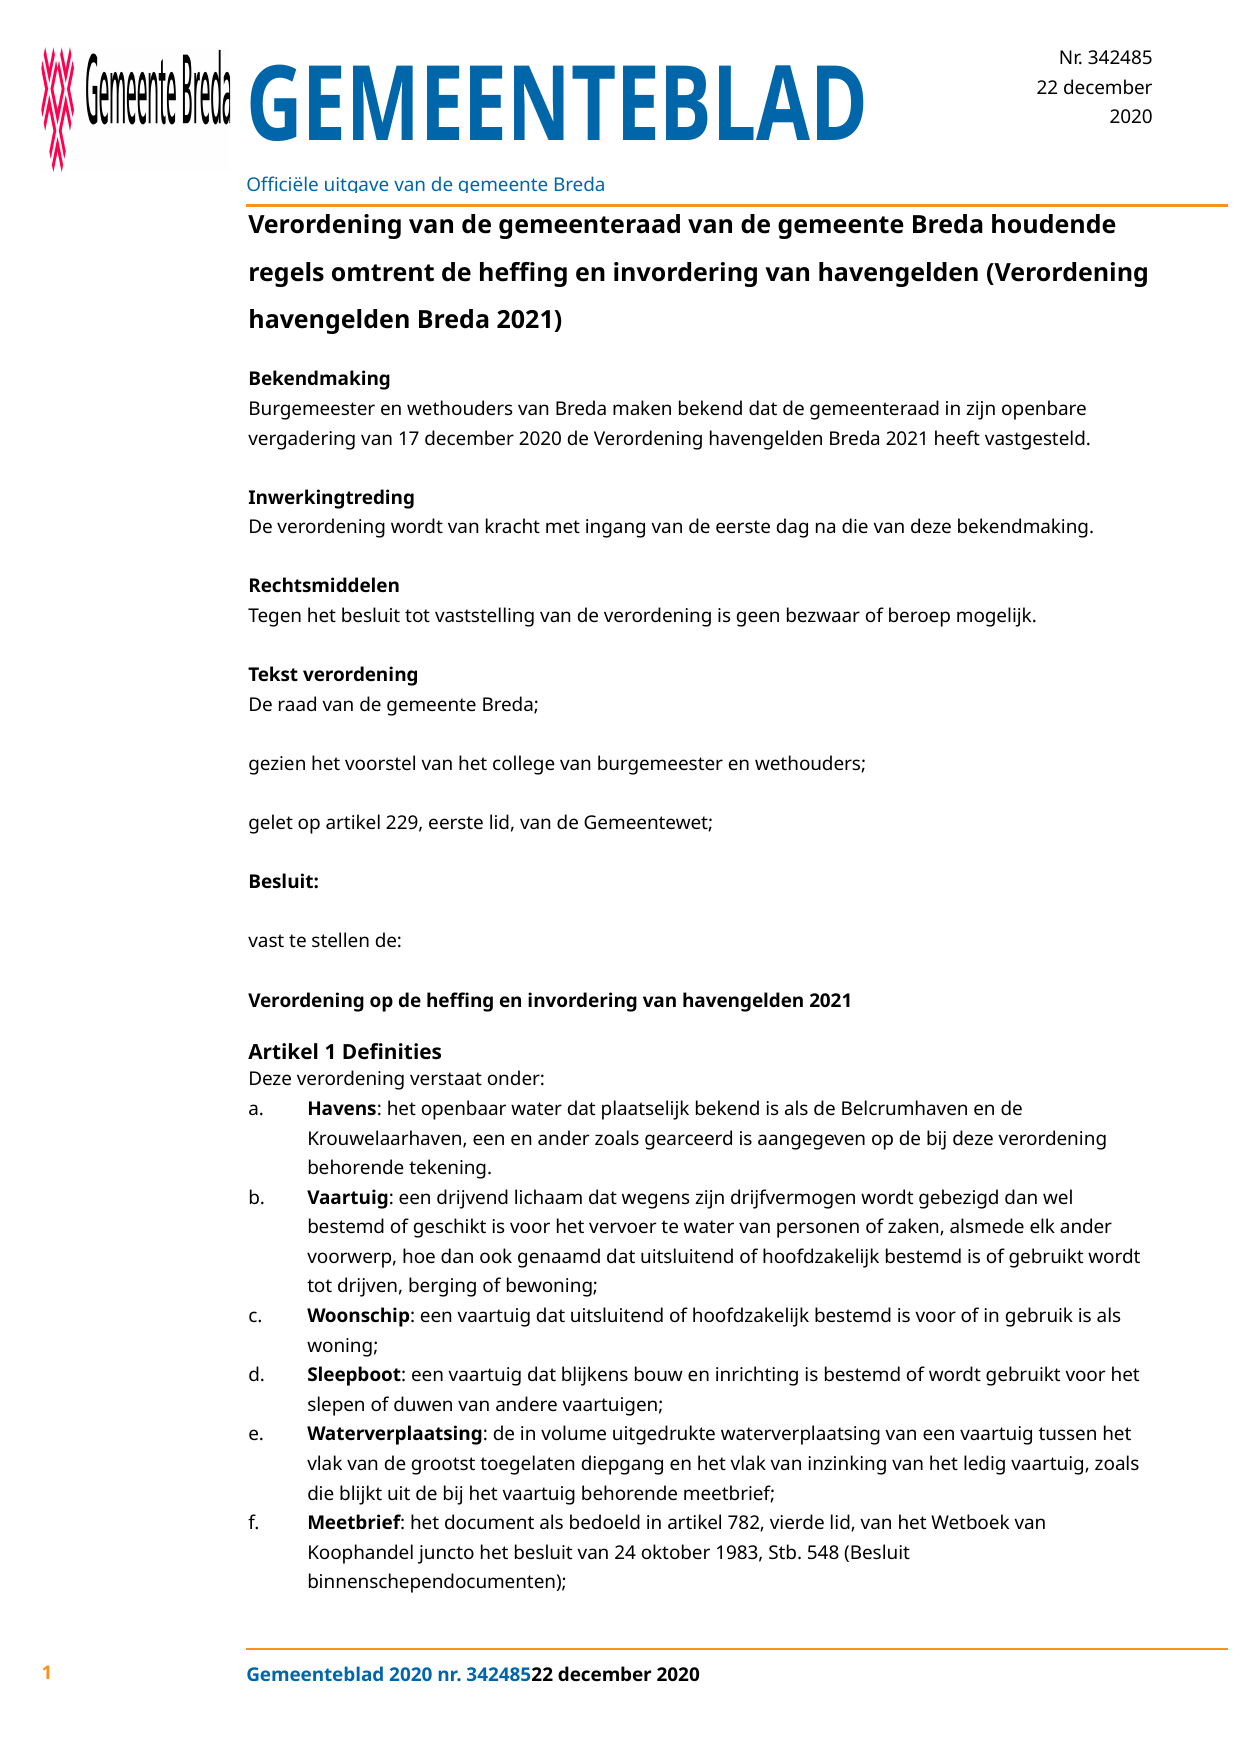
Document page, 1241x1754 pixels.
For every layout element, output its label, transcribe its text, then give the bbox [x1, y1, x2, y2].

text gelet op artikel 229, eerste lid, van de Gemeentewet; [248, 809, 1152, 835]
text Verordening van de gemeenteraad van de gemeente Breda houdende regels omtrent de heffing en invordering van havengelden (Verordening havengelden Breda 2021) [248, 207, 1152, 336]
text gezien het voorstel van het college van burgemeester en wethouders; [248, 750, 1152, 776]
text Burgemeester en wethouders van Breda maken bekend dat de gemeenteraad in zijn openbare vergadering van 17 december 2020 de Verordening havengelden Breda 2021 heeft vastgesteld. [248, 395, 1152, 450]
text Besluit: [248, 868, 1152, 894]
text De raad van de gemeente Breda; [248, 691, 1152, 717]
list Sleepboot: een vaartuig dat blijkens bouw en inrichting is bestemd of wordt gebruikt voor het slepen of duwen van andere vaartuigen; [248, 1361, 1152, 1417]
list Havens: het openbaar water dat plaatselijk bekend is als de Belcrumhaven en de Krouwelaarhaven, een en ander zoals gearceerd is aangegeven op de bij deze verordening behorende tekening. [248, 1095, 1152, 1180]
list Meetbrief: het document als bedoeld in artikel 782, vierde lid, van het Wetboek van Koophandel juncto het besluit van 24 oktober 1983, Stb. 548 (Besluit binnenschependocumenten); [248, 1509, 1152, 1594]
text Bekendmaking [248, 366, 1152, 391]
list Vaartuig: een drijvend lichaam dat wegens zijn drijfvermogen wordt gebezigd dan wel bestemd of geschikt is voor het vervoer te water van personen of zaken, alsmede elk ander voorwerp, hoe dan ook genaamd dat uitsluitend of hoofdzakelijk bestemd is of gebruikt wordt tot drijven, berging of bewoning; [248, 1184, 1152, 1298]
text vast te stellen de: [248, 928, 1152, 953]
text Deze verordening verstaat onder: [248, 1066, 1152, 1091]
text De verordening wordt van kracht met ingang van de eerste dag na die van deze bekendmaking. [248, 513, 1152, 539]
text Tegen het besluit tot vaststelling van de verordening is geen bezwaar of beroep mogelijk. [248, 602, 1152, 628]
text Inwerkingtreding [248, 484, 1152, 509]
text Artikel 1 Definities [248, 1037, 1152, 1066]
text Verordening op de heffing en invordering van havengelden 2021 [248, 987, 1152, 1012]
list Waterverplaatsing: de in volume uitgedrukte waterverplaatsing van een vaartuig tussen het vlak van de grootst toegelaten diepgang en het vlak van inzinking van het ledig vaartuig, zoals die blijkt uit de bij het vaartuig behorende meetbrief; [248, 1421, 1152, 1506]
text Rechtsmiddelen [248, 573, 1152, 598]
picture [41, 47, 231, 172]
text Tekst verordening [248, 661, 1152, 687]
list Woonschip: een vaartuig dat uitsluitend of hoofdzakelijk bestemd is voor of in gebruik is als woning; [248, 1302, 1152, 1358]
